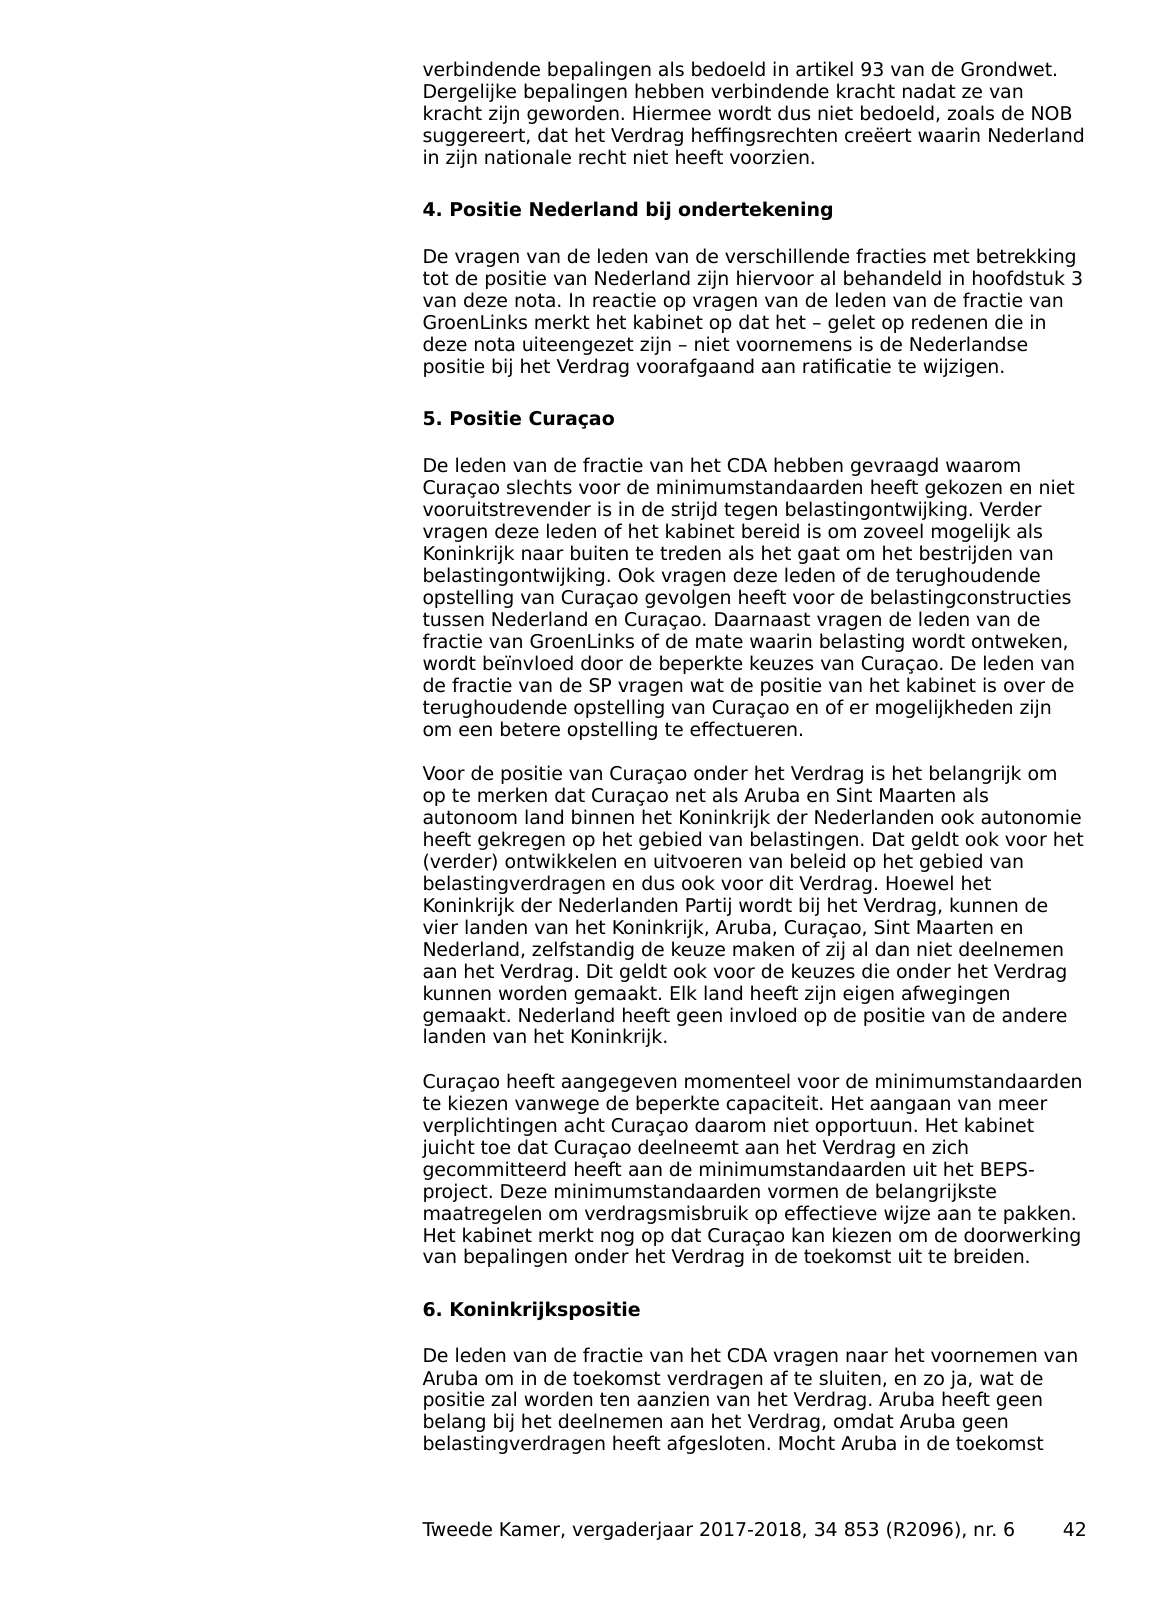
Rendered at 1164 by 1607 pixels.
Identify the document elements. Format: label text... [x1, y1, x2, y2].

text De vragen van de leden van de verschillende fracties met betrekking tot de positie van Nederland zijn hiervoor al behandeld in hoofdstuk 3 van deze nota. In reactie op vragen van de leden van de fractie van GroenLinks merkt het kabinet op dat het – gelet op redenen die in deze nota uiteengezet zijn – niet voornemens is de Nederlandse positie bij het Verdrag voorafgaand aan ratificatie te wijzigen. [422, 246, 1087, 378]
subtitle 4. Positie Nederland bij ondertekening [422, 199, 1087, 221]
subtitle 5. Positie Curaçao [422, 408, 1087, 430]
text verbindende bepalingen als bedoeld in artikel 93 van de Grondwet. Dergelijke bepalingen hebben verbindende kracht nadat ze van kracht zijn geworden. Hiermee wordt dus niet bedoeld, zoals de NOB suggereert, dat het Verdrag heffingsrechten creëert waarin Nederland in zijn nationale recht niet heeft voorzien. [422, 59, 1087, 169]
subtitle 6. Koninkrijkspositie [422, 1298, 1087, 1320]
text De leden van de fractie van het CDA hebben gevraagd waarom Curaçao slechts voor de minimumstandaarden heeft gekozen en niet vooruitstrevender is in de strijd tegen belastingontwijking. Verder vragen deze leden of het kabinet bereid is om zoveel mogelijk als Koninkrijk naar buiten te treden als het gaat om het bestrijden van belastingontwijking. Ook vragen deze leden of de terughoudende opstelling van Curaçao gevolgen heeft voor de belastingconstructies tussen Nederland en Curaçao. Daarnaast vragen de leden van de fractie van GroenLinks of de mate waarin belasting wordt ontweken, wordt beïnvloed door de beperkte keuzes van Curaçao. De leden van de fractie van de SP vragen wat de positie van het kabinet is over de terughoudende opstelling van Curaçao en of er mogelijkheden zijn om een betere opstelling te effectueren. [422, 455, 1087, 741]
text De leden van de fractie van het CDA vragen naar het voornemen van Aruba om in de toekomst verdragen af te sluiten, en zo ja, wat de positie zal worden ten aanzien van het Verdrag. Aruba heeft geen belang bij het deelnemen aan het Verdrag, omdat Aruba geen belastingverdragen heeft afgesloten. Mocht Aruba in de toekomst [422, 1345, 1087, 1455]
text Voor de positie van Curaçao onder het Verdrag is het belangrijk om op te merken dat Curaçao net als Aruba en Sint Maarten als autonoom land binnen het Koninkrijk der Nederlanden ook autonomie heeft gekregen op het gebied van belastingen. Dat geldt ook voor het (verder) ontwikkelen en uitvoeren van beleid op het gebied van belastingverdragen en dus ook voor dit Verdrag. Hoewel het Koninkrijk der Nederlanden Partij wordt bij het Verdrag, kunnen de vier landen van het Koninkrijk, Aruba, Curaçao, Sint Maarten en Nederland, zelfstandig de keuze maken of zij al dan niet deelnemen aan het Verdrag. Dit geldt ook voor de keuzes die onder het Verdrag kunnen worden gemaakt. Elk land heeft zijn eigen afwegingen gemaakt. Nederland heeft geen invloed op de positie van de andere landen van het Koninkrijk. [422, 763, 1087, 1048]
text Curaçao heeft aangegeven momenteel voor de minimumstandaarden te kiezen vanwege de beperkte capaciteit. Het aangaan van meer verplichtingen acht Curaçao daarom niet opportuun. Het kabinet juicht toe dat Curaçao deelneemt aan het Verdrag en zich gecommitteerd heeft aan de minimumstandaarden uit het BEPS-project. Deze minimumstandaarden vormen de belangrijkste maatregelen om verdragsmisbruik op effectieve wijze aan te pakken. Het kabinet merkt nog op dat Curaçao kan kiezen om de doorwerking van bepalingen onder het Verdrag in de toekomst uit te breiden. [422, 1071, 1087, 1268]
